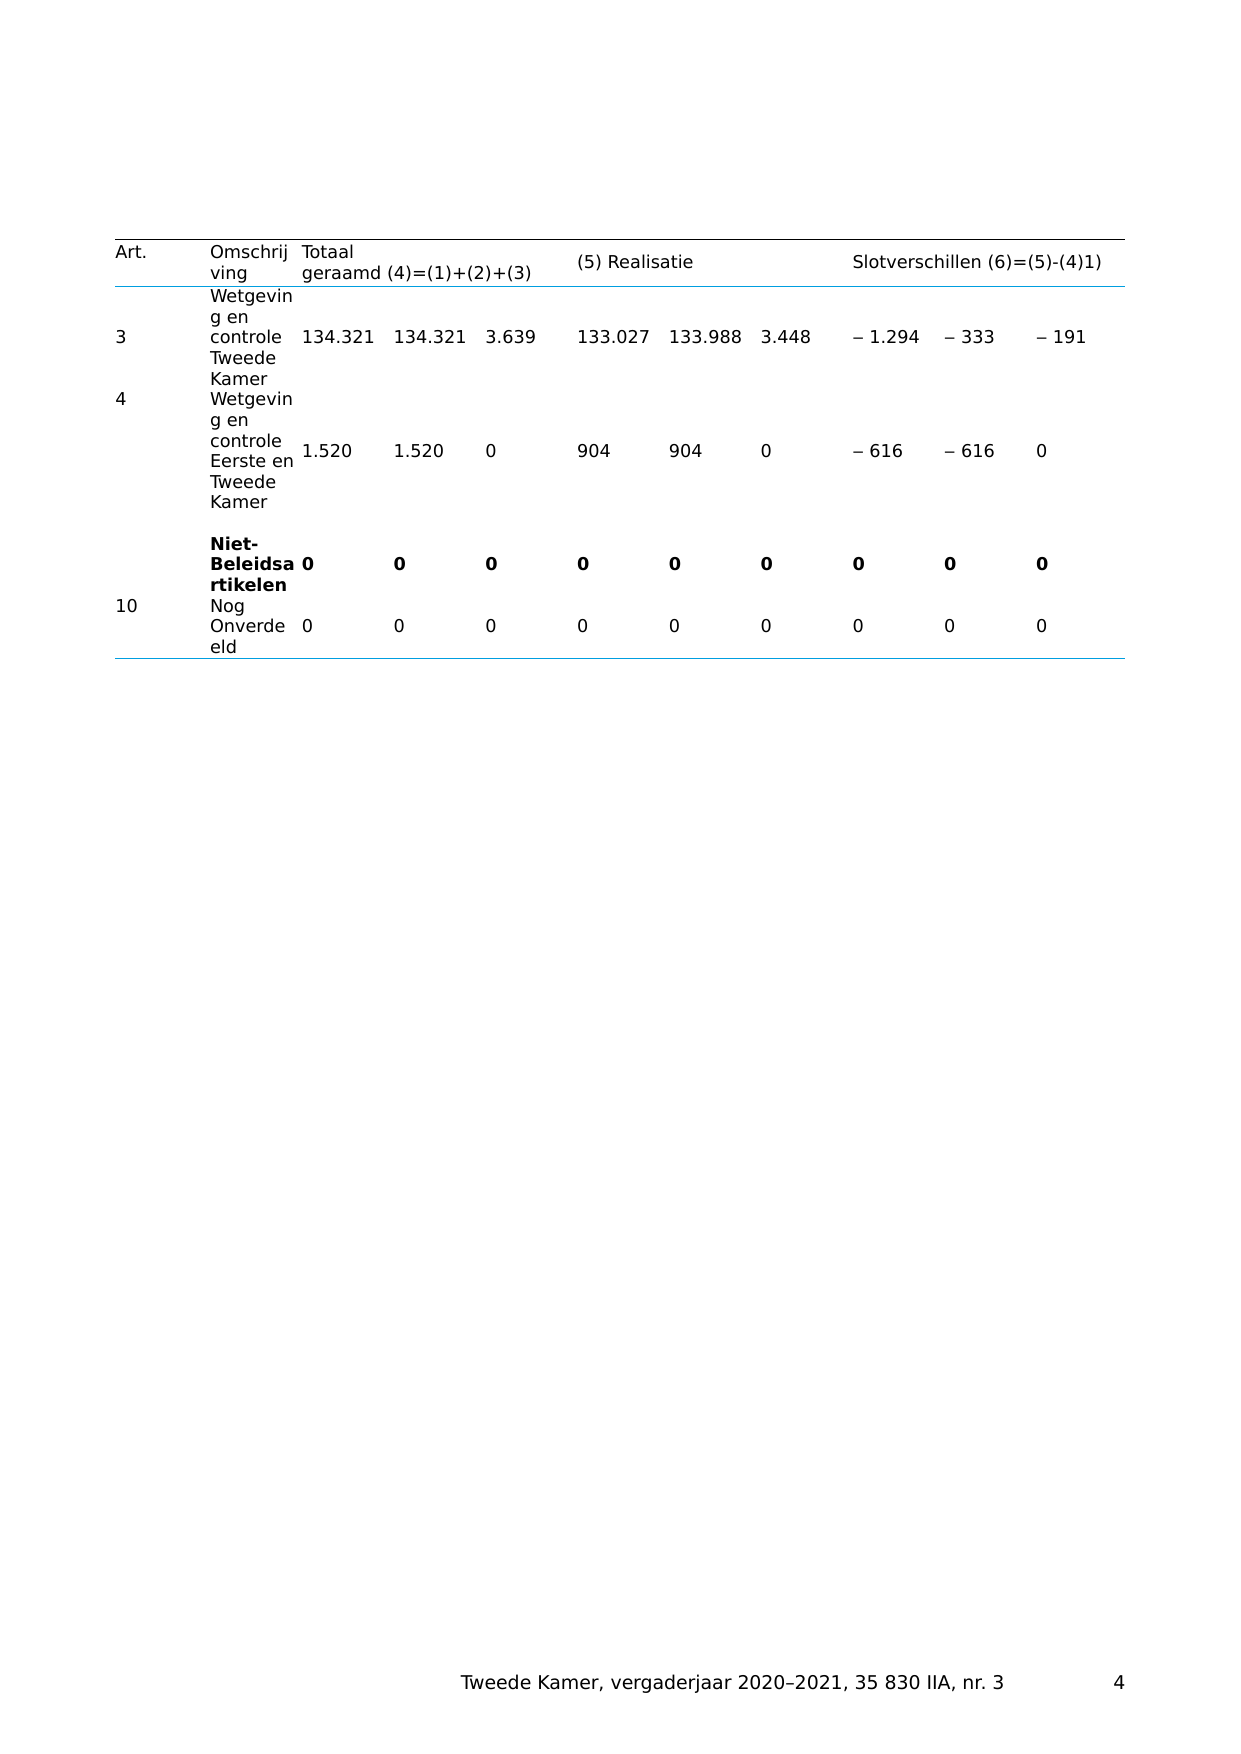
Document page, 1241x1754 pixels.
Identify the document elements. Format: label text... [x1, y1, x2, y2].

table_cell 0 [758, 389, 849, 513]
table_cell [574, 513, 666, 534]
table_cell [115, 513, 207, 534]
table_cell 0 [390, 596, 482, 657]
table_cell 904 [666, 389, 757, 513]
table_cell [1033, 513, 1125, 534]
table_cell 0 [849, 596, 941, 657]
table_cell 1.520 [299, 389, 390, 513]
table_cell ‒ 616 [941, 389, 1033, 513]
table_cell 0 [758, 534, 849, 596]
table_cell 0 [666, 596, 757, 657]
table_cell 134.321 [390, 287, 482, 389]
table_cell 3.639 [482, 287, 574, 389]
table_cell 0 [1033, 596, 1125, 657]
table_cell 133.988 [666, 287, 757, 389]
table_cell 0 [1033, 534, 1125, 596]
table_cell [207, 513, 299, 534]
table_cell 0 [849, 534, 941, 596]
table_cell Slotverschillen (6)=(5)-(4)1) [849, 240, 1125, 286]
table_cell Wetgeving en controle Tweede Kamer [207, 287, 299, 389]
table_cell [482, 513, 574, 534]
table_cell 10 [115, 596, 207, 657]
table_cell Wetgeving en controle Eerste en Tweede Kamer [207, 389, 299, 513]
table_cell Niet-Beleidsartikelen [207, 534, 299, 596]
table_cell 0 [666, 534, 757, 596]
table_cell [758, 513, 849, 534]
table_cell 0 [482, 534, 574, 596]
table_cell ‒ 1.294 [849, 287, 941, 389]
table_cell 0 [299, 596, 390, 657]
table_cell 0 [574, 596, 666, 657]
table_cell 0 [482, 596, 574, 657]
table_cell ‒ 191 [1033, 287, 1125, 389]
table_cell [941, 513, 1033, 534]
table_cell [299, 513, 390, 534]
table_cell 133.027 [574, 287, 666, 389]
table_cell (5) Realisatie [574, 240, 849, 286]
table_cell [115, 534, 207, 596]
table_cell 134.321 [299, 287, 390, 389]
table_cell [849, 513, 941, 534]
table_cell [666, 513, 757, 534]
table_cell ‒ 616 [849, 389, 941, 513]
table_cell 0 [941, 596, 1033, 657]
table_cell 1.520 [390, 389, 482, 513]
table_cell 3 [115, 287, 207, 389]
table_cell Art. [115, 240, 207, 286]
table_cell Nog Onverdeeld [207, 596, 299, 657]
table_cell Omschrijving [207, 240, 299, 286]
table_cell [390, 513, 482, 534]
table_cell 3.448 [758, 287, 849, 389]
table_header Wijziging van de begrotingsstaat van de Staten-Generaal (IIA) voor het jaar 2020 (Slotwet) (bedragen x € 1.000) [115, 191, 1125, 239]
table_cell 0 [941, 534, 1033, 596]
table_cell 904 [574, 389, 666, 513]
table_cell 0 [574, 534, 666, 596]
table_cell 0 [482, 389, 574, 513]
table_cell 0 [758, 596, 849, 657]
table_cell Totaal geraamd (4)=(1)+(2)+(3) [299, 240, 574, 286]
table_cell 0 [390, 534, 482, 596]
table_cell 4 [115, 389, 207, 513]
table_cell ‒ 333 [941, 287, 1033, 389]
table_cell 0 [1033, 389, 1125, 513]
table_cell 0 [299, 534, 390, 596]
